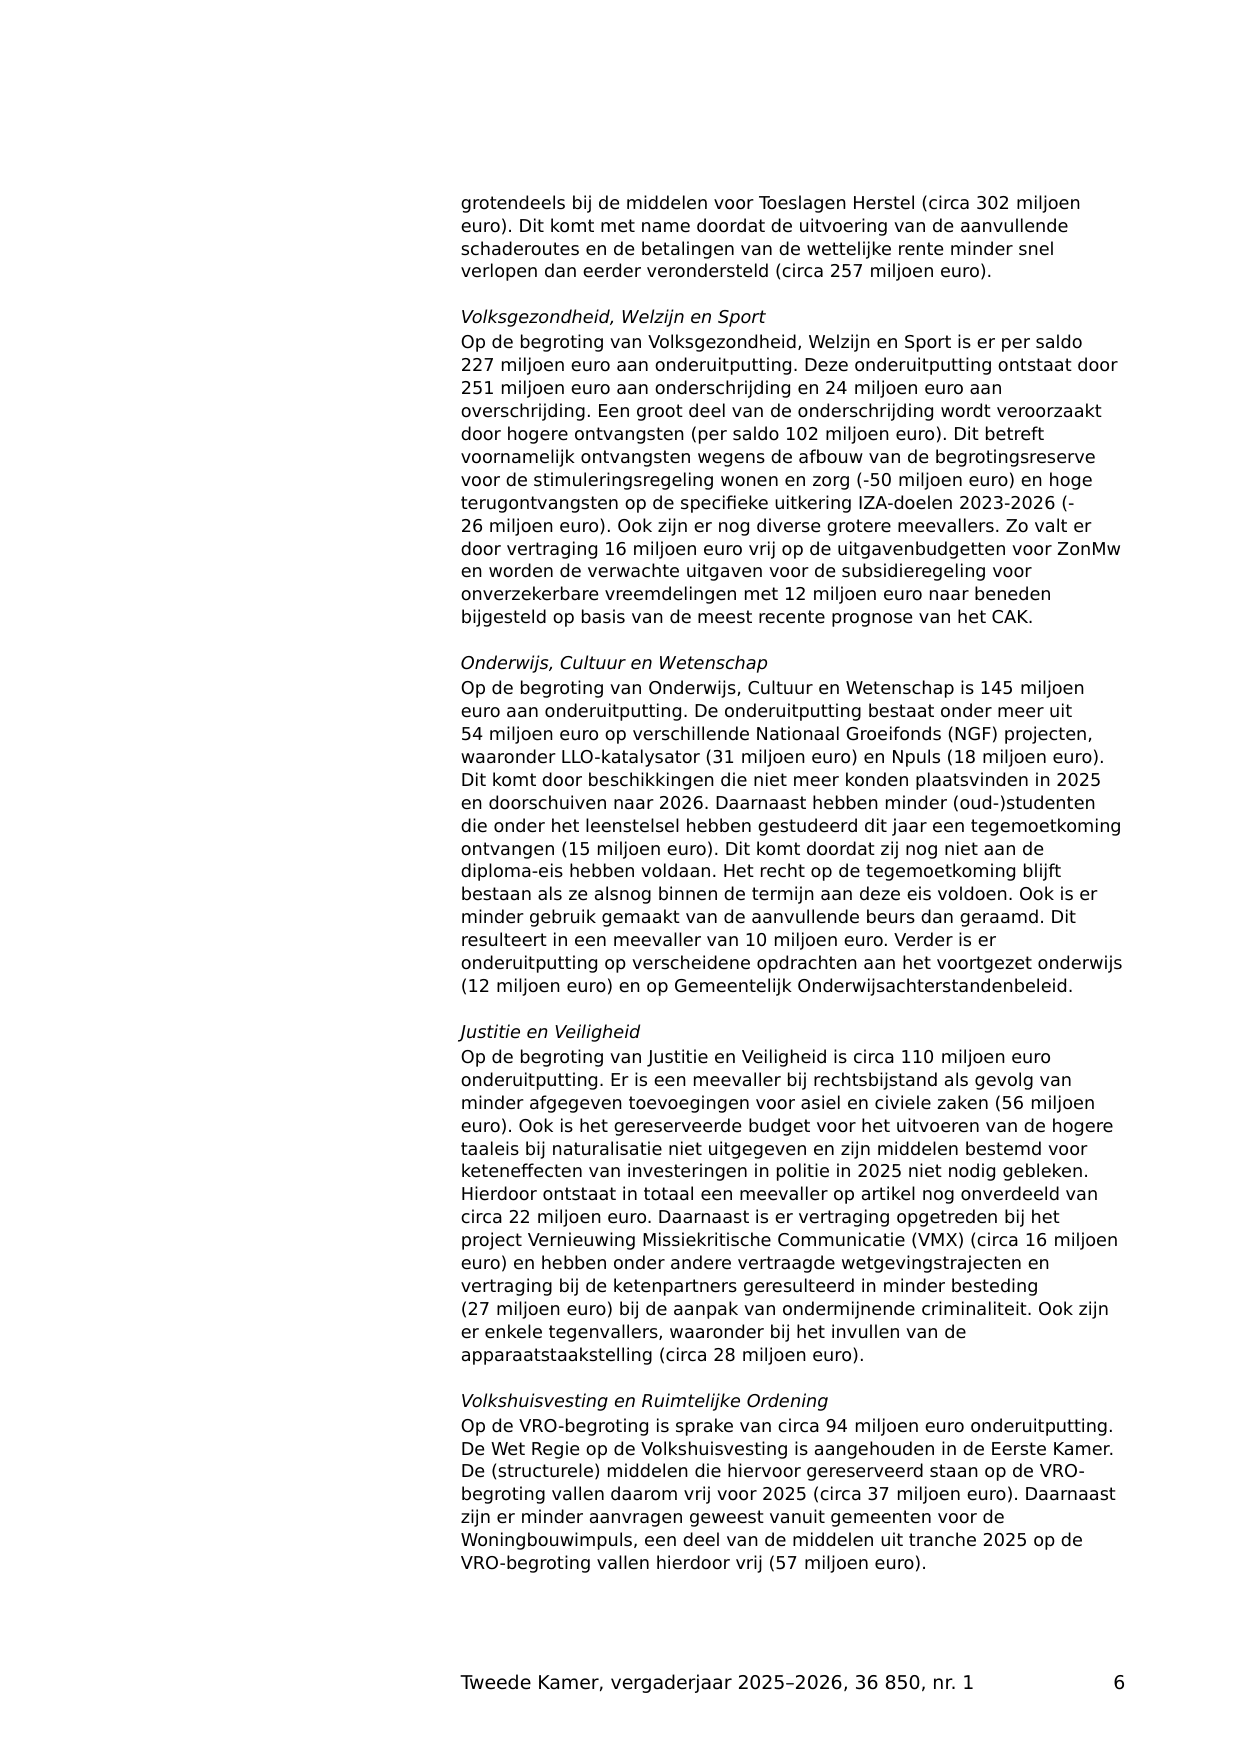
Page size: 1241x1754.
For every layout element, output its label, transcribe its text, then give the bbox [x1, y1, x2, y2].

text Op de VRO-begroting is sprake van circa 94 miljoen euro onderuitputting. De Wet Regie op de Volkshuisvesting is aangehouden in de Eerste Kamer. De (structurele) middelen die hiervoor gereserveerd staan op de VRO-begroting vallen daarom vrij voor 2025 (circa 37 miljoen euro). Daarnaast zijn er minder aanvragen geweest vanuit gemeenten voor de Woningbouwimpuls, een deel van de middelen uit tranche 2025 op de VRO-begroting vallen hierdoor vrij (57 miljoen euro). [461, 1414, 1125, 1574]
text Op de begroting van Onderwĳs, Cultuur en Wetenschap is 145 miljoen euro aan onderuitputting. De onderuitputting bestaat onder meer uit 54 miljoen euro op verschillende Nationaal Groeifonds (NGF) projecten, waaronder LLO-katalysator (31 miljoen euro) en Npuls (18 miljoen euro). Dit komt door beschikkingen die niet meer konden plaatsvinden in 2025 en doorschuiven naar 2026. Daarnaast hebben minder (oud-)studenten die onder het leenstelsel hebben gestudeerd dit jaar een tegemoetkoming ontvangen (15 miljoen euro). Dit komt doordat zij nog niet aan de diploma-eis hebben voldaan. Het recht op de tegemoetkoming blijft bestaan als ze alsnog binnen de termijn aan deze eis voldoen. Ook is er minder gebruik gemaakt van de aanvullende beurs dan geraamd. Dit resulteert in een meevaller van 10 miljoen euro. Verder is er onderuitputting op verscheidene opdrachten aan het voortgezet onderwijs (12 miljoen euro) en op Gemeentelijk Onderwijsachterstandenbeleid. [461, 676, 1125, 997]
text Volkshuisvesting en Ruimtelijke Ordening [461, 1389, 1125, 1412]
text Op de begroting van Justitie en Veiligheid is circa 110 miljoen euro onderuitputting. Er is een meevaller bij rechtsbijstand als gevolg van minder afgegeven toevoegingen voor asiel en civiele zaken (56 miljoen euro). Ook is het gereserveerde budget voor het uitvoeren van de hogere taaleis bij naturalisatie niet uitgegeven en zijn middelen bestemd voor keteneffecten van investeringen in politie in 2025 niet nodig gebleken. Hierdoor ontstaat in totaal een meevaller op artikel nog onverdeeld van circa 22 miljoen euro. Daarnaast is er vertraging opgetreden bij het project Vernieuwing Missiekritische Communicatie (VMX) (circa 16 miljoen euro) en hebben onder andere vertraagde wetgevingstrajecten en vertraging bij de ketenpartners geresulteerd in minder besteding (27 miljoen euro) bij de aanpak van ondermijnende criminaliteit. Ook zijn er enkele tegenvallers, waaronder bij het invullen van de apparaatstaakstelling (circa 28 miljoen euro). [461, 1045, 1125, 1366]
text Justitie en Veiligheid [461, 1020, 1125, 1043]
text Onderwijs, Cultuur en Wetenschap [461, 651, 1125, 674]
text Volksgezondheid, Welzijn en Sport [461, 305, 1125, 328]
text grotendeels bij de middelen voor Toeslagen Herstel (circa 302 miljoen euro). Dit komt met name doordat de uitvoering van de aanvullende schaderoutes en de betalingen van de wettelijke rente minder snel verlopen dan eerder verondersteld (circa 257 miljoen euro). [461, 191, 1125, 282]
text Op de begroting van Volksgezondheid, Welzijn en Sport is er per saldo 227 miljoen euro aan onderuitputting. Deze onderuitputting ontstaat door 251 miljoen euro aan onderschrijding en 24 miljoen euro aan overschrijding. Een groot deel van de onderschrijding wordt veroorzaakt door hogere ontvangsten (per saldo 102 miljoen euro). Dit betreft voornamelijk ontvangsten wegens de afbouw van de begrotingsreserve voor de stimuleringsregeling wonen en zorg (-50 miljoen euro) en hoge terugontvangsten op de specifieke uitkering IZA-doelen 2023-2026 (-26 miljoen euro). Ook zijn er nog diverse grotere meevallers. Zo valt er door vertraging 16 miljoen euro vrij op de uitgavenbudgetten voor ZonMw en worden de verwachte uitgaven voor de subsidieregeling voor onverzekerbare vreemdelingen met 12 miljoen euro naar beneden bijgesteld op basis van de meest recente prognose van het CAK. [461, 330, 1125, 628]
